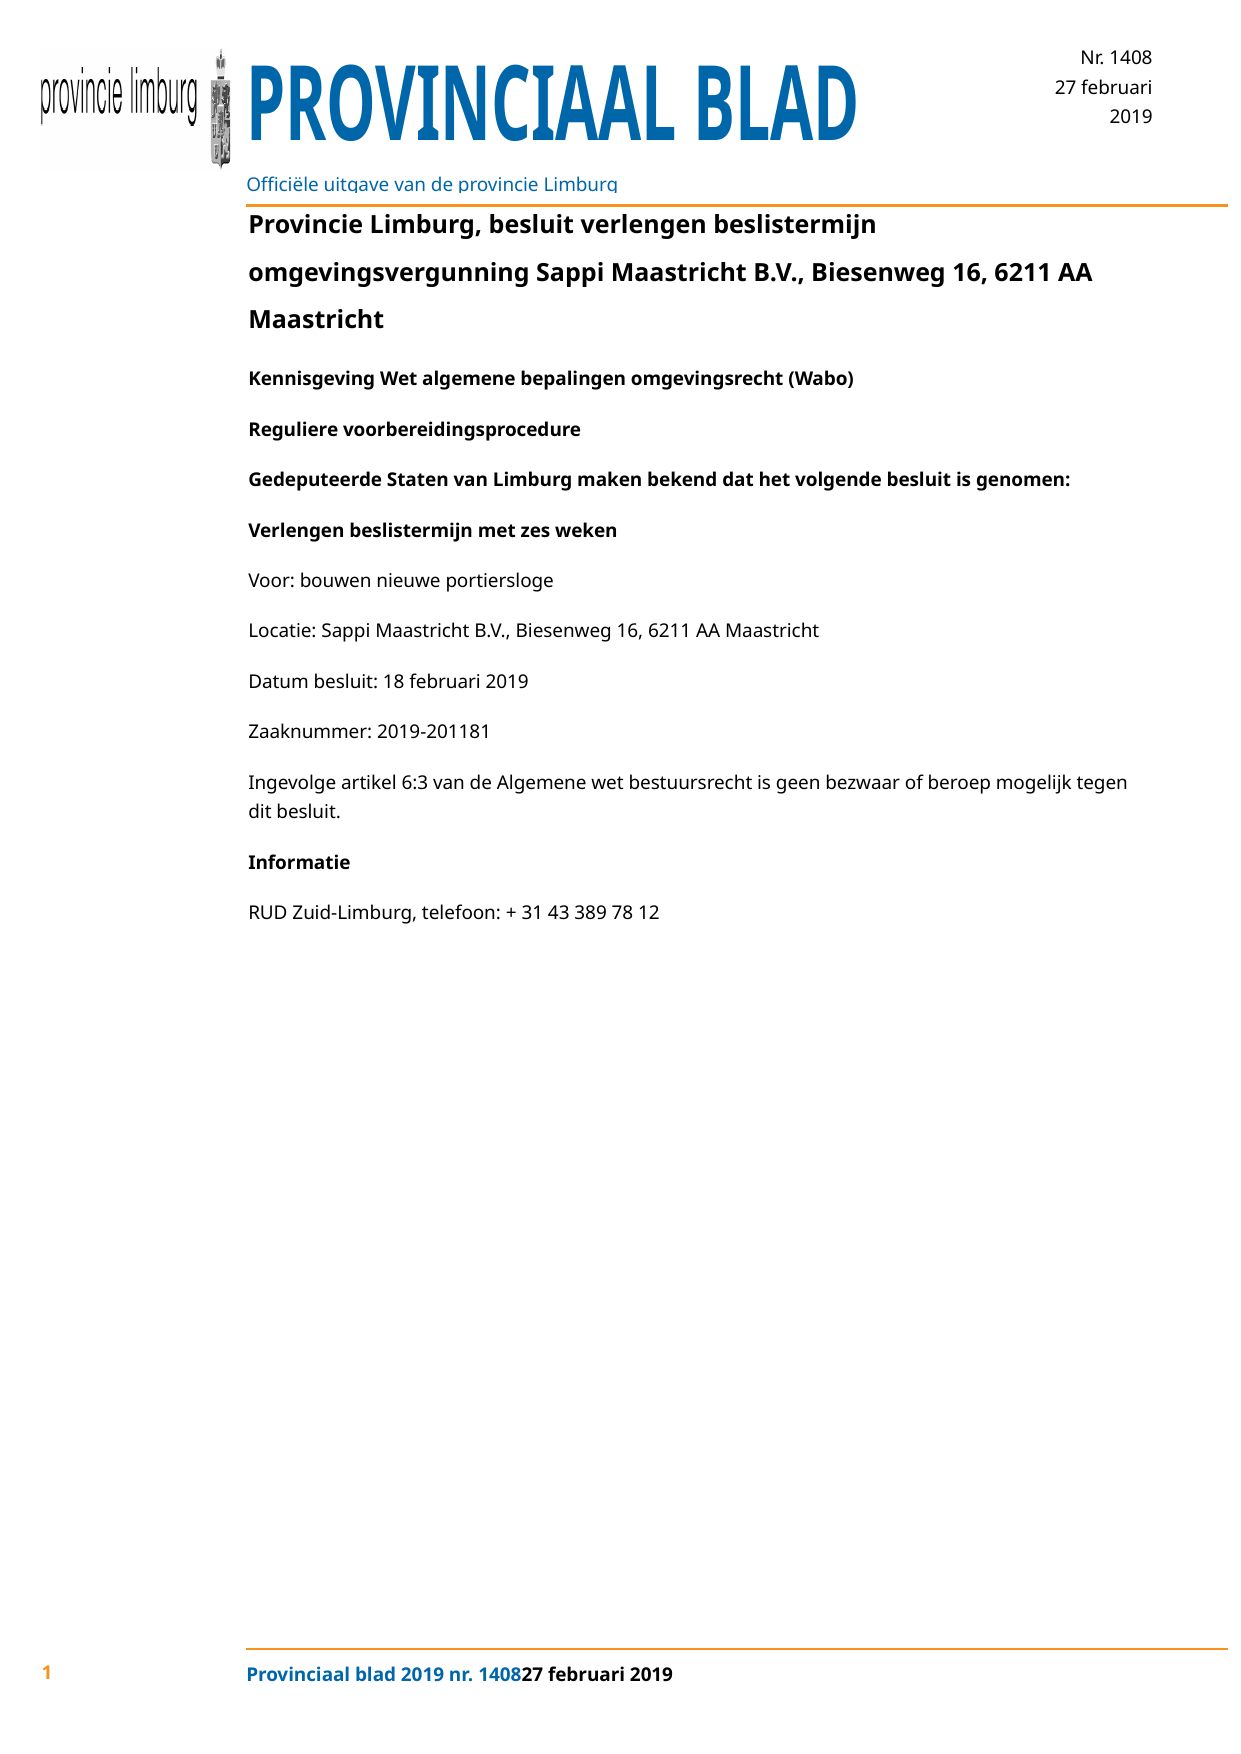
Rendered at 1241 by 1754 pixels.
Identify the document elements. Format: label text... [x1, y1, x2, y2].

text RUD Zuid-Limburg, telefoon: + 31 43 389 78 12 [248, 899, 1152, 925]
picture [41, 47, 231, 172]
text Locatie: Sappi Maastricht B.V., Biesenweg 16, 6211 AA Maastricht [248, 618, 1152, 643]
text Provincie Limburg, besluit verlengen beslistermijn omgevingsvergunning Sappi Maastricht B.V., Biesenweg 16, 6211 AA Maastricht [248, 207, 1152, 336]
text Reguliere voorbereidingsprocedure [248, 416, 1152, 442]
text Datum besluit: 18 februari 2019 [248, 668, 1152, 694]
text Ingevolge artikel 6:3 van de Algemene wet bestuursrecht is geen bezwaar of beroep mogelijk tegen dit besluit. [248, 769, 1152, 824]
text Gedeputeerde Staten van Limburg maken bekend dat het volgende besluit is genomen: [248, 466, 1152, 492]
text Verlengen beslistermijn met zes weken [248, 517, 1152, 542]
text Kennisgeving Wet algemene bepalingen omgevingsrecht (Wabo) [248, 366, 1152, 391]
text Zaaknummer: 2019-201181 [248, 718, 1152, 744]
text Voor: bouwen nieuwe portiersloge [248, 567, 1152, 593]
text Informatie [248, 849, 1152, 874]
